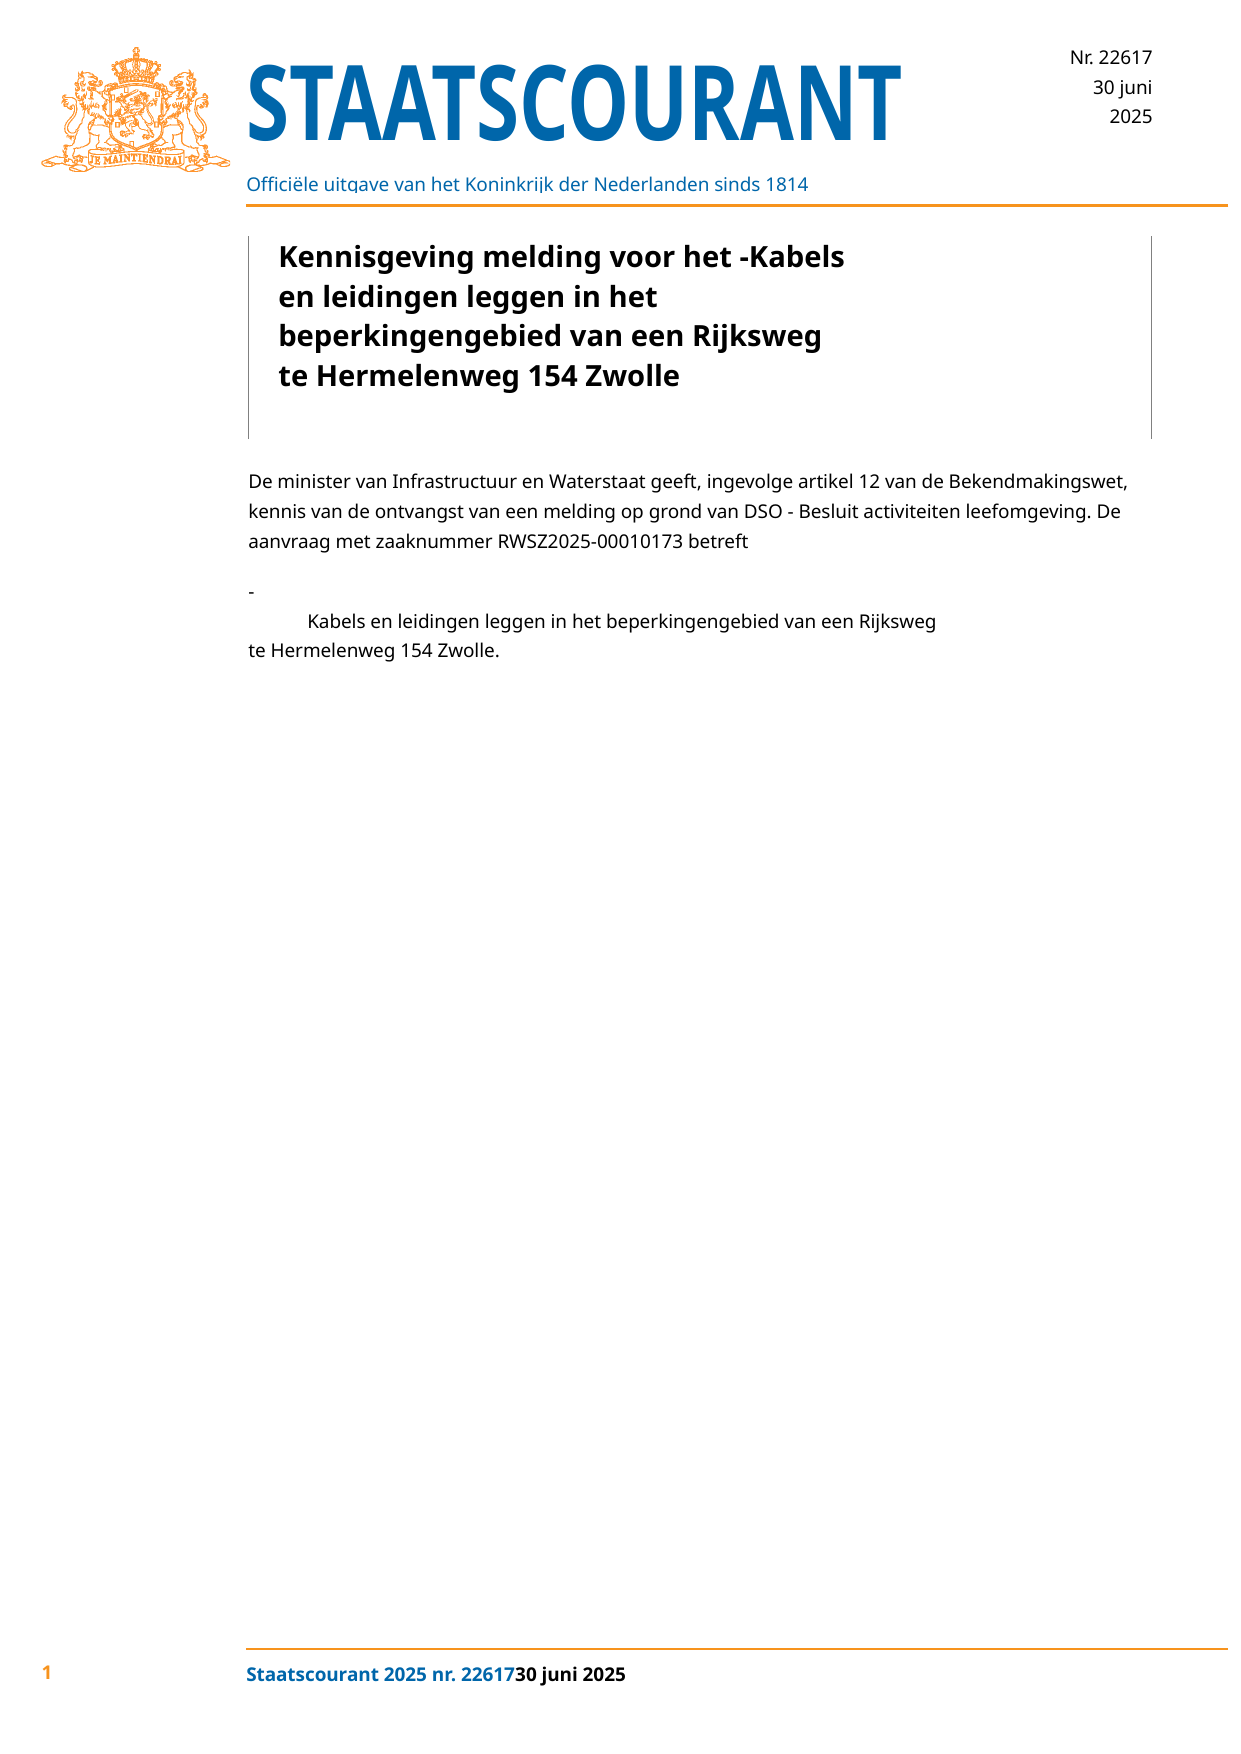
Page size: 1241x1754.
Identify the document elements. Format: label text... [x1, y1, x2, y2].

text De minister van Infrastructuur en Waterstaat geeft, ingevolge artikel 12 van de Bekendmakingswet, kennis van de ontvangst van een melding op grond van DSO - Besluit activiteiten leefomgeving. De aanvraag met zaaknummer RWSZ2025-00010173 betreft [248, 469, 1152, 553]
list Kabels en leidingen leggen in het beperkingengebied van een Rijksweg [248, 608, 1152, 633]
text te Hermelenweg 154 Zwolle. [248, 637, 1152, 663]
table_header [850, 236, 912, 413]
table_header [850, 414, 1151, 439]
picture [912, 236, 1090, 414]
picture [41, 47, 231, 172]
table_header Kennisgeving melding voor het -Kabels en leidingen leggen in het beperkingengebied van een Rijksweg te Hermelenweg 154 Zwolle [249, 236, 850, 439]
table_header [1090, 236, 1151, 413]
